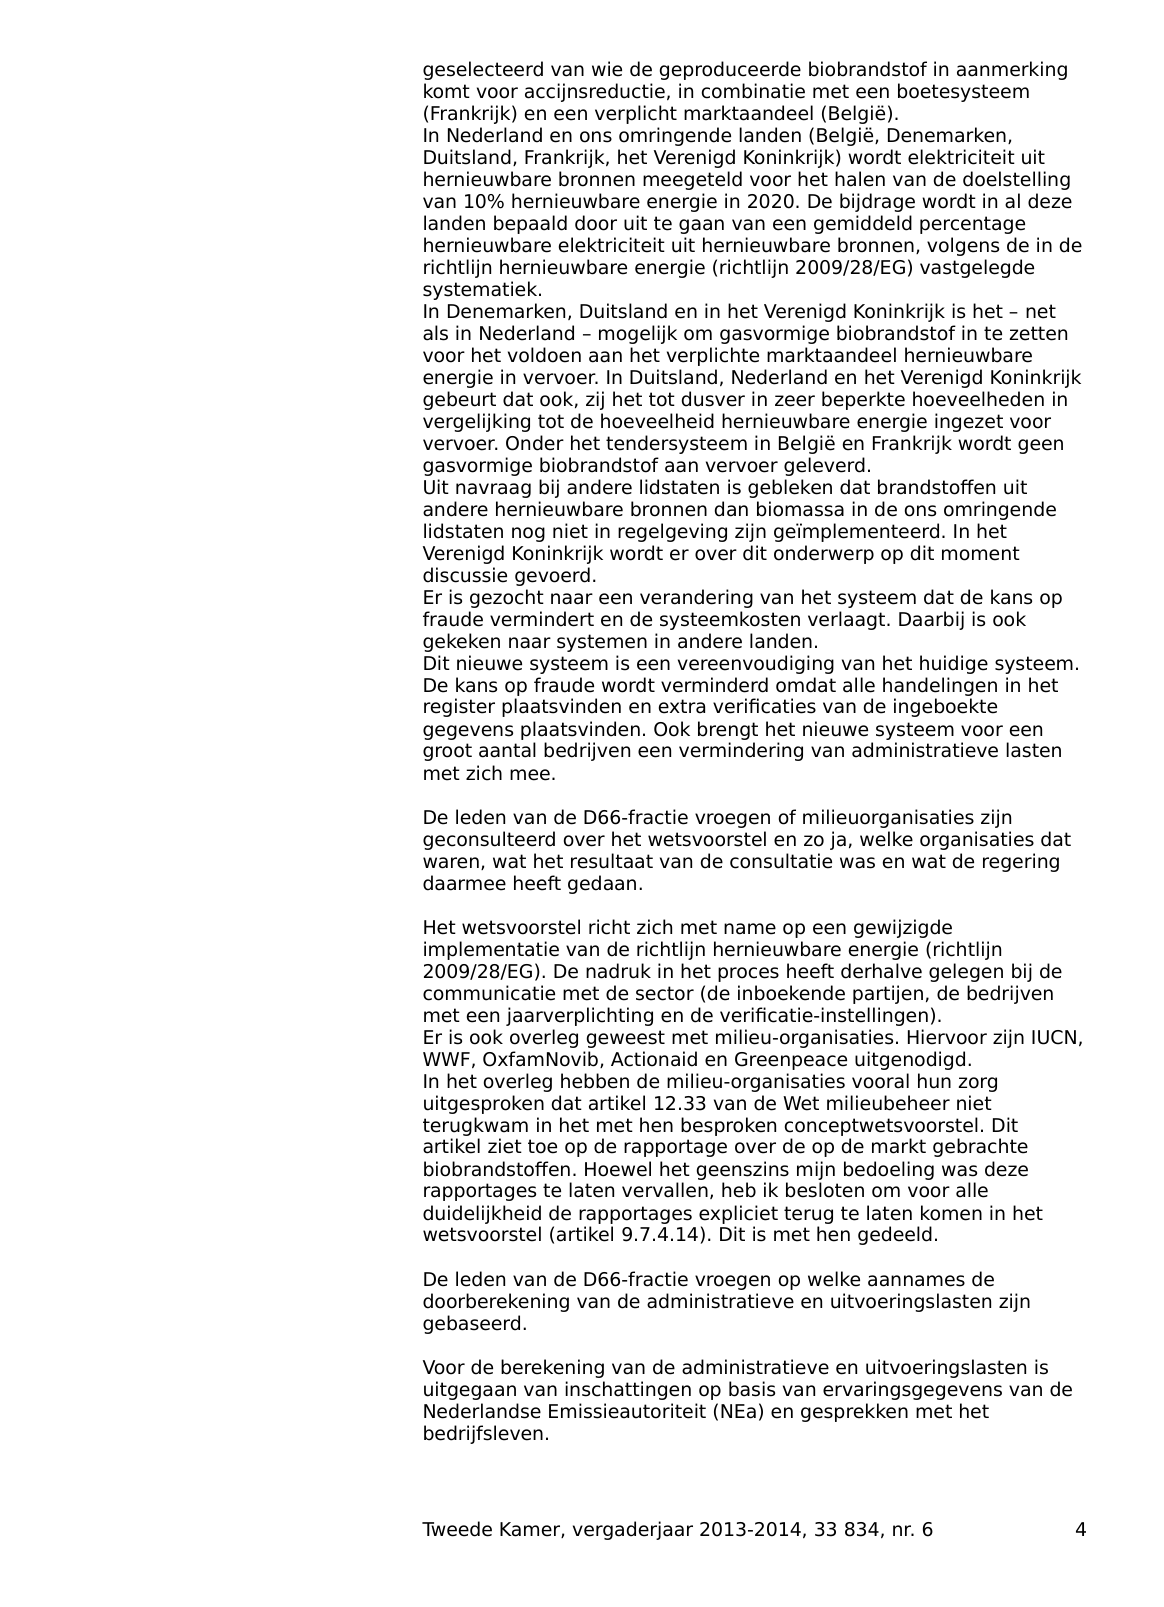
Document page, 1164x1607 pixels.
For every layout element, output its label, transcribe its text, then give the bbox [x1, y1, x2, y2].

text In Denemarken, Duitsland en in het Verenigd Koninkrijk is het – net als in Nederland – mogelijk om gasvormige biobrandstof in te zetten voor het voldoen aan het verplichte marktaandeel hernieuwbare energie in vervoer. In Duitsland, Nederland en het Verenigd Koninkrijk gebeurt dat ook, zij het tot dusver in zeer beperkte hoeveelheden in vergelijking tot de hoeveelheid hernieuwbare energie ingezet voor vervoer. Onder het tendersysteem in België en Frankrijk wordt geen gasvormige biobrandstof aan vervoer geleverd. [422, 301, 1087, 477]
text Voor de berekening van de administratieve en uitvoeringslasten is uitgegaan van inschattingen op basis van ervaringsgegevens van de Nederlandse Emissieautoriteit (NEa) en gesprekken met het bedrijfsleven. [422, 1357, 1087, 1444]
text Er is gezocht naar een verandering van het systeem dat de kans op fraude vermindert en de systeemkosten verlaagt. Daarbij is ook gekeken naar systemen in andere landen. [422, 587, 1087, 652]
text De leden van de D66-fractie vroegen op welke aannames de doorberekening van de administratieve en uitvoeringslasten zijn gebaseerd. [422, 1268, 1087, 1334]
text In Nederland en ons omringende landen (België, Denemarken, Duitsland, Frankrijk, het Verenigd Koninkrijk) wordt elektriciteit uit hernieuwbare bronnen meegeteld voor het halen van de doelstelling van 10% hernieuwbare energie in 2020. De bijdrage wordt in al deze landen bepaald door uit te gaan van een gemiddeld percentage hernieuwbare elektriciteit uit hernieuwbare bronnen, volgens de in de richtlijn hernieuwbare energie (richtlijn 2009/28/EG) vastgelegde systematiek. [422, 125, 1087, 301]
text Het wetsvoorstel richt zich met name op een gewijzigde implementatie van de richtlijn hernieuwbare energie (richtlijn 2009/28/EG). De nadruk in het proces heeft derhalve gelegen bij de communicatie met de sector (de inboekende partijen, de bedrijven met een jaarverplichting en de verificatie-instellingen). [422, 917, 1087, 1027]
text geselecteerd van wie de geproduceerde biobrandstof in aanmerking komt voor accijnsreductie, in combinatie met een boetesysteem (Frankrijk) en een verplicht marktaandeel (België). [422, 59, 1087, 125]
text Uit navraag bij andere lidstaten is gebleken dat brandstoffen uit andere hernieuwbare bronnen dan biomassa in de ons omringende lidstaten nog niet in regelgeving zijn geïmplementeerd. In het Verenigd Koninkrijk wordt er over dit onderwerp op dit moment discussie gevoerd. [422, 477, 1087, 587]
text In het overleg hebben de milieu-organisaties vooral hun zorg uitgesproken dat artikel 12.33 van de Wet milieubeheer niet terugkwam in het met hen besproken conceptwetsvoorstel. Dit artikel ziet toe op de rapportage over de op de markt gebrachte biobrandstoffen. Hoewel het geenszins mijn bedoeling was deze rapportages te laten vervallen, heb ik besloten om voor alle duidelijkheid de rapportages expliciet terug te laten komen in het wetsvoorstel (artikel 9.7.4.14). Dit is met hen gedeeld. [422, 1071, 1087, 1246]
text Er is ook overleg geweest met milieu-organisaties. Hiervoor zijn IUCN, WWF, OxfamNovib, Actionaid en Greenpeace uitgenodigd. [422, 1027, 1087, 1071]
text De leden van de D66-fractie vroegen of milieuorganisaties zijn geconsulteerd over het wetsvoorstel en zo ja, welke organisaties dat waren, wat het resultaat van de consultatie was en wat de regering daarmee heeft gedaan. [422, 807, 1087, 894]
text Dit nieuwe systeem is een vereenvoudiging van het huidige systeem. De kans op fraude wordt verminderd omdat alle handelingen in het register plaatsvinden en extra verificaties van de ingeboekte gegevens plaatsvinden. Ook brengt het nieuwe systeem voor een groot aantal bedrijven een vermindering van administratieve lasten met zich mee. [422, 652, 1087, 784]
